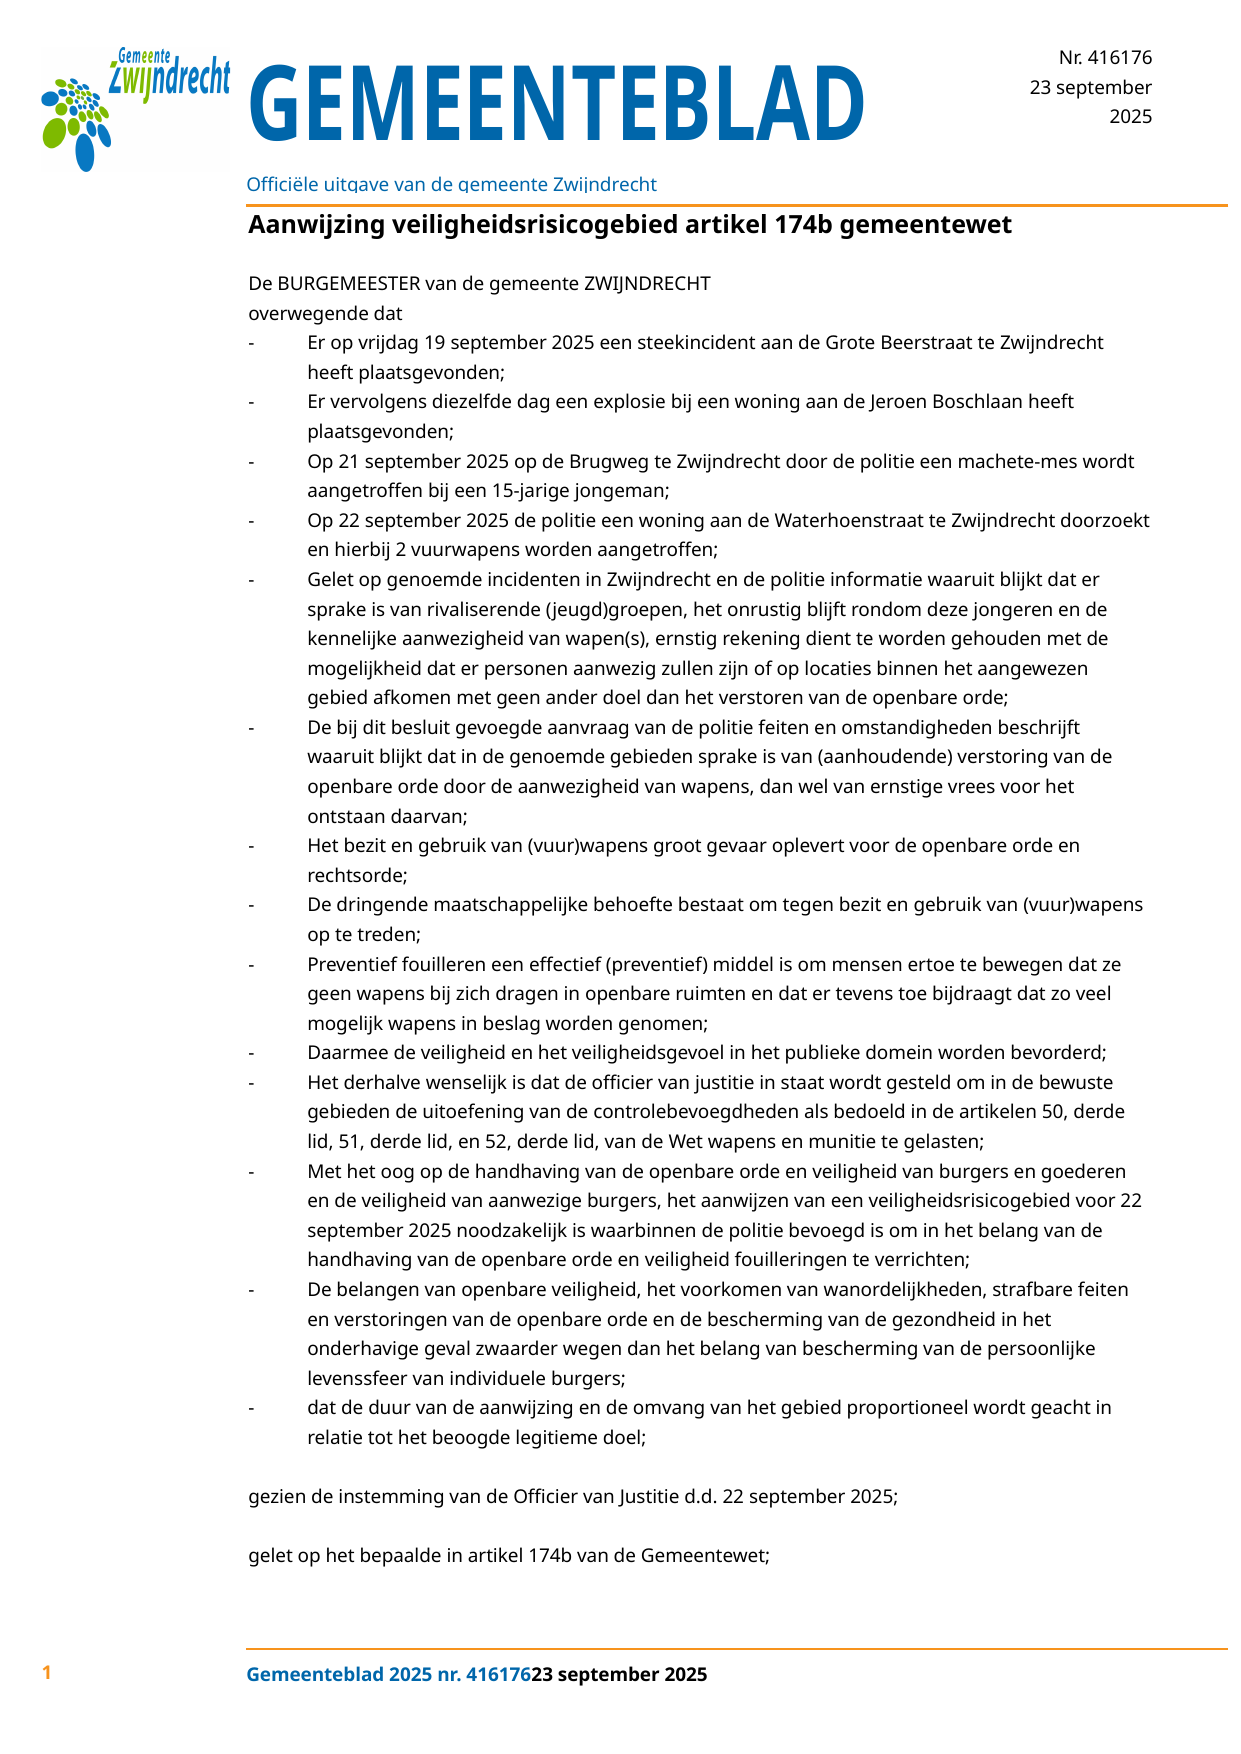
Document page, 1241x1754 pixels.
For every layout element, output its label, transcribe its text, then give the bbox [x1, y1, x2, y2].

list Preventief fouilleren een effectief (preventief) middel is om mensen ertoe te bewegen dat ze geen wapens bij zich dragen in openbare ruimten en dat er tevens toe bijdraagt dat zo veel mogelijk wapens in beslag worden genomen; [248, 951, 1152, 1036]
list De bij dit besluit gevoegde aanvraag van de politie feiten en omstandigheden beschrijft waaruit blijkt dat in de genoemde gebieden sprake is van (aanhoudende) verstoring van de openbare orde door de aanwezigheid van wapens, dan wel van ernstige vrees voor het ontstaan daarvan; [248, 714, 1152, 828]
list dat de duur van de aanwijzing en de omvang van het gebied proportioneel wordt geacht in relatie tot het beoogde legitieme doel; [248, 1394, 1152, 1450]
text De BURGEMEESTER van de gemeente ZWIJNDRECHT [248, 270, 1152, 296]
text overwegende dat [248, 300, 1152, 326]
list Op 21 september 2025 op de Brugweg te Zwijndrecht door de politie een machete-mes wordt aangetroffen bij een 15-jarige jongeman; [248, 448, 1152, 503]
text gelet op het bepaalde in artikel 174b van de Gemeentewet; [248, 1542, 1152, 1568]
list Er op vrijdag 19 september 2025 een steekincident aan de Grote Beerstraat te Zwijndrecht heeft plaatsgevonden; [248, 329, 1152, 385]
list Op 22 september 2025 de politie een woning aan de Waterhoenstraat te Zwijndrecht doorzoekt en hierbij 2 vuurwapens worden aangetroffen; [248, 507, 1152, 562]
list Er vervolgens diezelfde dag een explosie bij een woning aan de Jeroen Boschlaan heeft plaatsgevonden; [248, 389, 1152, 444]
list Het bezit en gebruik van (vuur)wapens groot gevaar oplevert voor de openbare orde en rechtsorde; [248, 832, 1152, 888]
text Aanwijzing veiligheidsrisicogebied artikel 174b gemeentewet [248, 207, 1152, 241]
list De dringende maatschappelijke behoefte bestaat om tegen bezit en gebruik van (vuur)wapens op te treden; [248, 892, 1152, 947]
list Daarmee de veiligheid en het veiligheidsgevoel in het publieke domein worden bevorderd; [248, 1039, 1152, 1065]
list Met het oog op de handhaving van de openbare orde en veiligheid van burgers en goederen en de veiligheid van aanwezige burgers, het aanwijzen van een veiligheidsrisicogebied voor 22 september 2025 noodzakelijk is waarbinnen de politie bevoegd is om in het belang van de handhaving van de openbare orde en veiligheid fouilleringen te verrichten; [248, 1158, 1152, 1272]
list Het derhalve wenselijk is dat de officier van justitie in staat wordt gesteld om in de bewuste gebieden de uitoefening van de controlebevoegdheden als bedoeld in de artikelen 50, derde lid, 51, derde lid, en 52, derde lid, van de Wet wapens en munitie te gelasten; [248, 1069, 1152, 1154]
picture [41, 47, 231, 172]
list De belangen van openbare veiligheid, het voorkomen van wanordelijkheden, strafbare feiten en verstoringen van de openbare orde en de bescherming van de gezondheid in het onderhavige geval zwaarder wegen dan het belang van bescherming van de persoonlijke levenssfeer van individuele burgers; [248, 1276, 1152, 1391]
list Gelet op genoemde incidenten in Zwijndrecht en de politie informatie waaruit blijkt dat er sprake is van rivaliserende (jeugd)groepen, het onrustig blijft rondom deze jongeren en de kennelijke aanwezigheid van wapen(s), ernstig rekening dient te worden gehouden met de mogelijkheid dat er personen aanwezig zullen zijn of op locaties binnen het aangewezen gebied afkomen met geen ander doel dan het verstoren van de openbare orde; [248, 566, 1152, 710]
text gezien de instemming van de Officier van Justitie d.d. 22 september 2025; [248, 1483, 1152, 1509]
